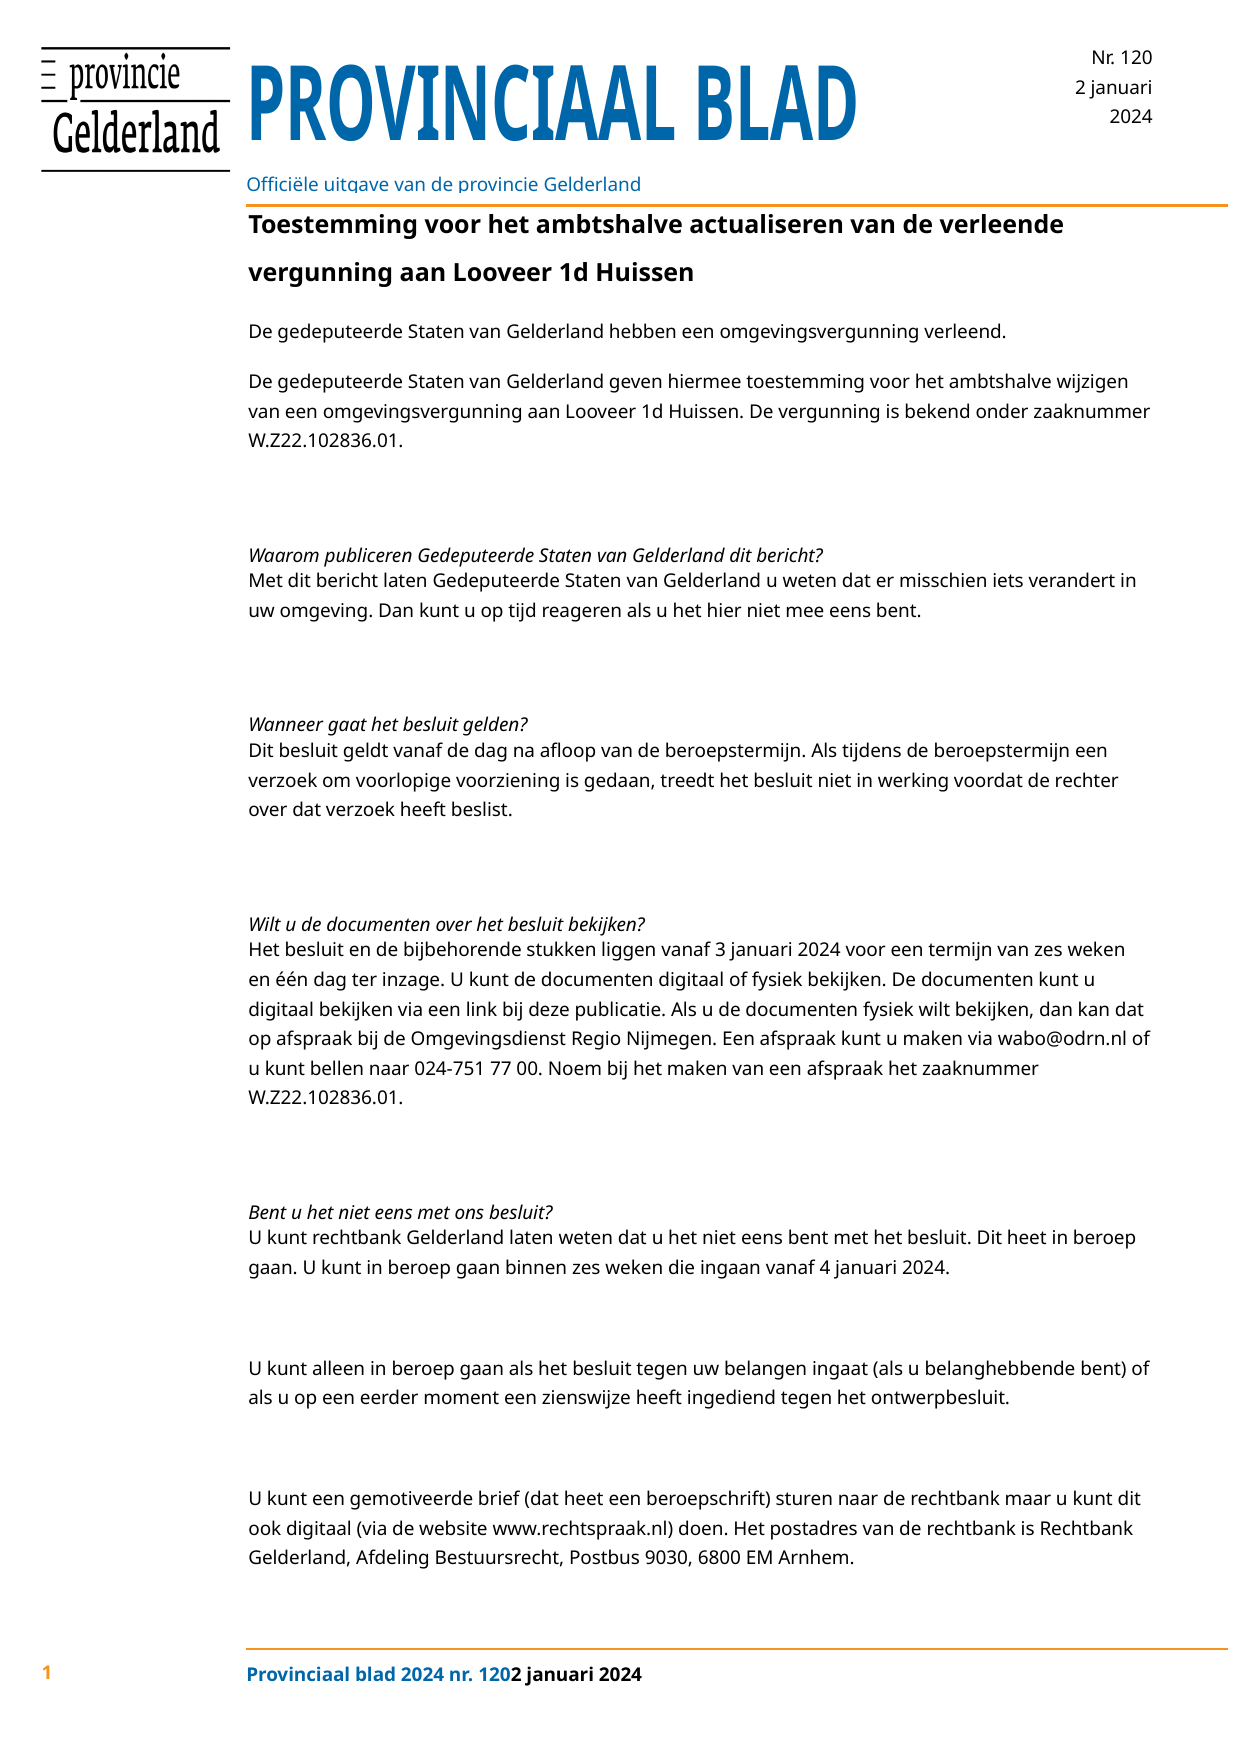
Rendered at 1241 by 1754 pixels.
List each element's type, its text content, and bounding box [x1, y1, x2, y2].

picture [41, 47, 231, 172]
text U kunt een gemotiveerde brief (dat heet een beroepschrift) sturen naar de rechtbank maar u kunt dit ook digitaal (via de website www.rechtspraak.nl) doen. Het postadres van de rechtbank is Rechtbank Gelderland, Afdeling Bestuursrecht, Postbus 9030, 6800 EM Arnhem. [248, 1485, 1152, 1570]
text De gedeputeerde Staten van Gelderland hebben een omgevingsvergunning verleend. [248, 318, 1152, 344]
text Bent u het niet eens met ons besluit? [248, 1199, 1152, 1224]
text U kunt rechtbank Gelderland laten weten dat u het niet eens bent met het besluit. Dit heet in beroep gaan. U kunt in beroep gaan binnen zes weken die ingaan vanaf 4 januari 2024. [248, 1224, 1152, 1280]
text Wanneer gaat het besluit gelden? [248, 712, 1152, 737]
text Het besluit en de bijbehorende stukken liggen vanaf 3 januari 2024 voor een termijn van zes weken en één dag ter inzage. U kunt de documenten digitaal of fysiek bekijken. De documenten kunt u digitaal bekijken via een link bij deze publicatie. Als u de documenten fysiek wilt bekijken, dan kan dat op afspraak bij de Omgevingsdienst Regio Nijmegen. Een afspraak kunt u maken via wabo@odrn.nl of u kunt bellen naar 024-751 77 00. Noem bij het maken van een afspraak het zaaknummer W.Z22.102836.01. [248, 937, 1152, 1110]
text U kunt alleen in beroep gaan als het besluit tegen uw belangen ingaat (als u belanghebbende bent) of als u op een eerder moment een zienswijze heeft ingediend tegen het ontwerpbesluit. [248, 1355, 1152, 1410]
text Waarom publiceren Gedeputeerde Staten van Gelderland dit bericht? [248, 542, 1152, 568]
text De gedeputeerde Staten van Gelderland geven hiermee toestemming voor het ambtshalve wijzigen van een omgevingsvergunning aan Looveer 1d Huissen. De vergunning is bekend onder zaaknummer W.Z22.102836.01. [248, 368, 1152, 453]
text Dit besluit geldt vanaf de dag na afloop van de beroepstermijn. Als tijdens de beroepstermijn een verzoek om voorlopige voorziening is gedaan, treedt het besluit niet in werking voordat de rechter over dat verzoek heeft beslist. [248, 737, 1152, 822]
text Toestemming voor het ambtshalve actualiseren van de verleende vergunning aan Looveer 1d Huissen [248, 207, 1152, 288]
text Met dit bericht laten Gedeputeerde Staten van Gelderland u weten dat er misschien iets verandert in uw omgeving. Dan kunt u op tijd reageren als u het hier niet mee eens bent. [248, 568, 1152, 623]
text Wilt u de documenten over het besluit bekijken? [248, 911, 1152, 937]
